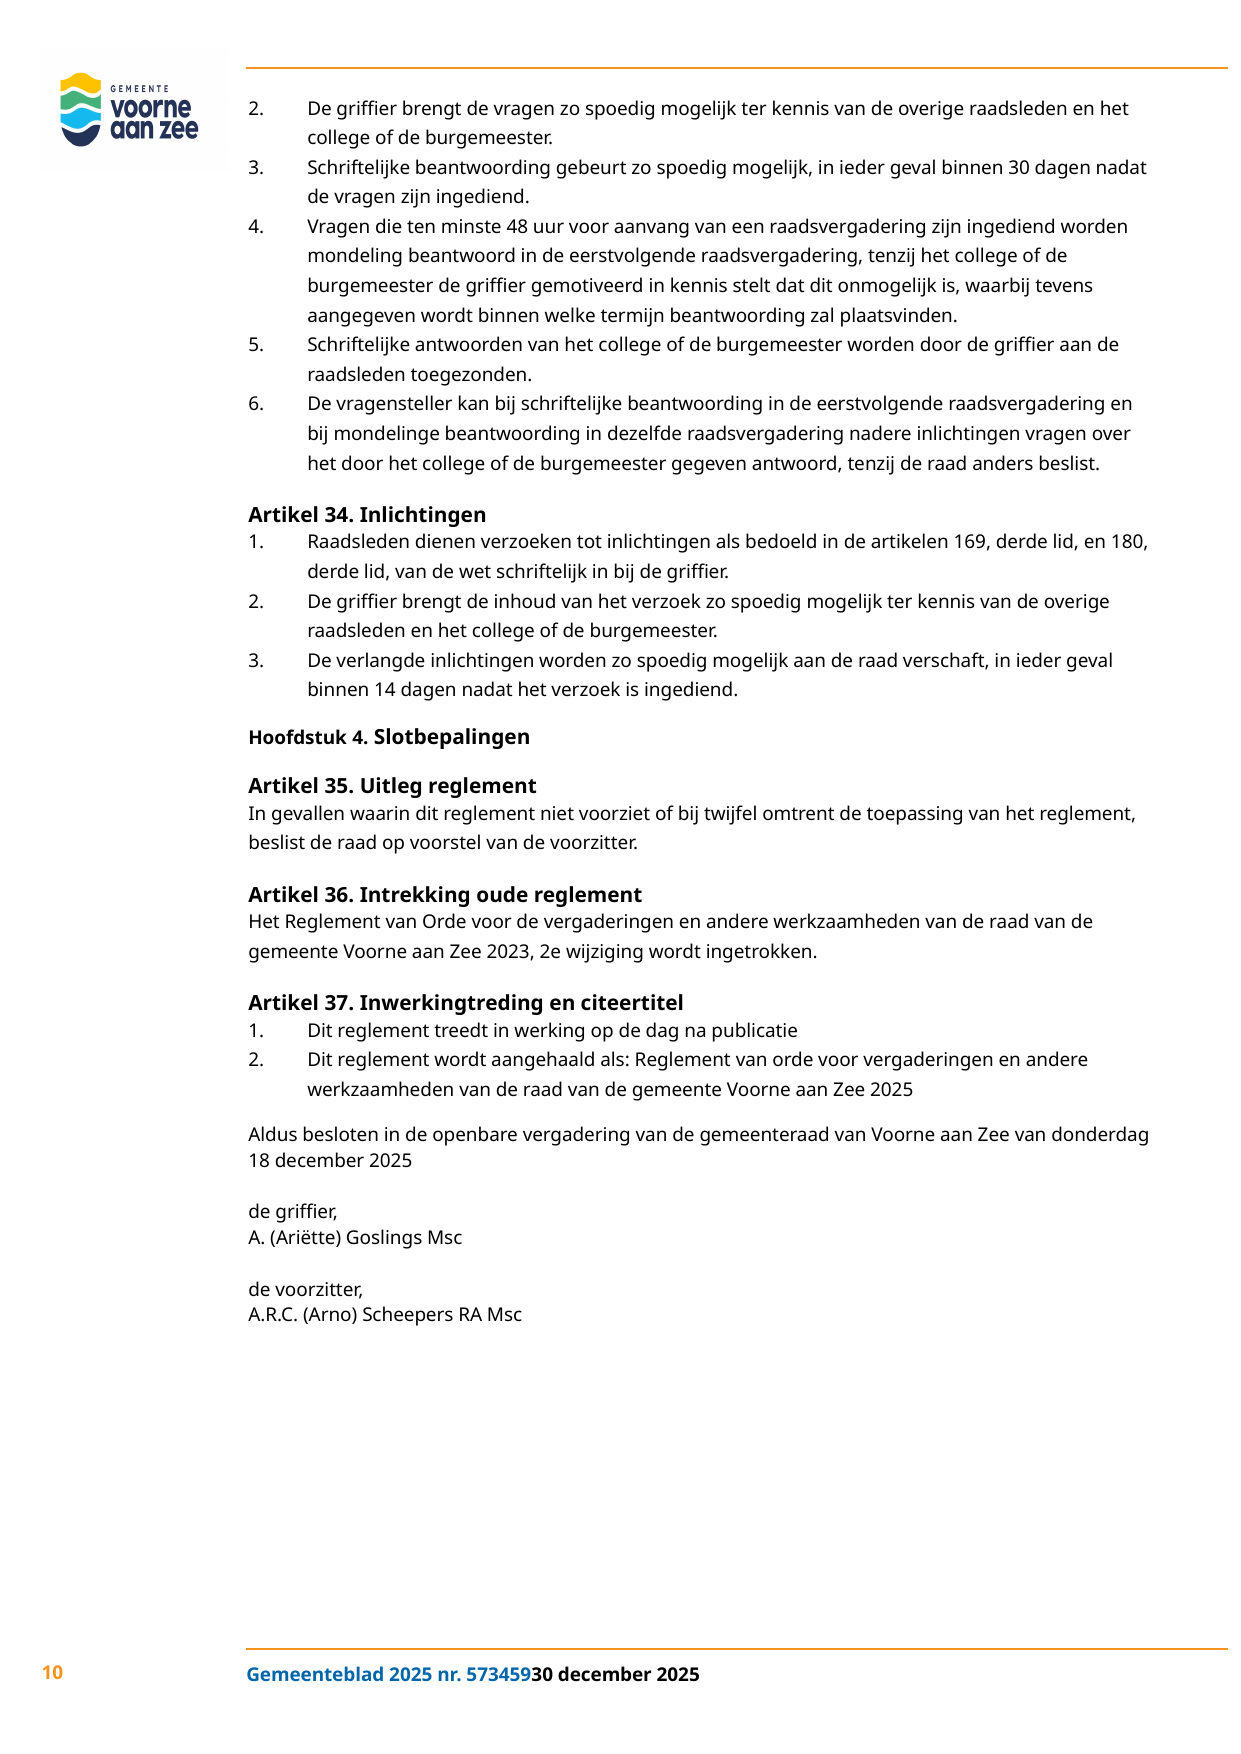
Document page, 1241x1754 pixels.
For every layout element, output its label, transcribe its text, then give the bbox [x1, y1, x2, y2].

picture [41, 47, 231, 172]
list Vragen die ten minste 48 uur voor aanvang van een raadsvergadering zijn ingediend worden mondeling beantwoord in de eerstvolgende raadsvergadering, tenzij het college of de burgemeester de griffier gemotiveerd in kennis stelt dat dit onmogelijk is, waarbij tevens aangegeven wordt binnen welke termijn beantwoording zal plaatsvinden. [248, 213, 1152, 328]
list De griffier brengt de inhoud van het verzoek zo spoedig mogelijk ter kennis van de overige raadsleden en het college of de burgemeester. [248, 588, 1152, 643]
list Schriftelijke beantwoording gebeurt zo spoedig mogelijk, in ieder geval binnen 30 dagen nadat de vragen zijn ingediend. [248, 154, 1152, 209]
text In gevallen waarin dit reglement niet voorziet of bij twijfel omtrent de toepassing van het reglement, beslist de raad op voorstel van de voorzitter. [248, 800, 1152, 855]
text Artikel 34. Inlichtingen [248, 500, 1152, 529]
text A. (Ariëtte) Goslings Msc [248, 1224, 1152, 1250]
list Dit reglement treedt in werking op de dag na publicatie [248, 1017, 1152, 1042]
text Aldus besloten in de openbare vergadering van de gemeenteraad van Voorne aan Zee van donderdag 18 december 2025 [248, 1122, 1152, 1173]
text A.R.C. (Arno) Scheepers RA Msc [248, 1302, 1152, 1327]
list De verlangde inlichtingen worden zo spoedig mogelijk aan de raad verschaft, in ieder geval binnen 14 dagen nadat het verzoek is ingediend. [248, 647, 1152, 702]
list Dit reglement wordt aangehaald als: Reglement van orde voor vergaderingen en andere werkzaamheden van de raad van de gemeente Voorne aan Zee 2025 [248, 1046, 1152, 1102]
list Raadsleden dienen verzoeken tot inlichtingen als bedoeld in de artikelen 169, derde lid, en 180, derde lid, van de wet schriftelijk in bij de griffier. [248, 529, 1152, 584]
text Artikel 35. Uitleg reglement [248, 771, 1152, 800]
list Schriftelijke antwoorden van het college of de burgemeester worden door de griffier aan de raadsleden toegezonden. [248, 331, 1152, 387]
text de griffier, [248, 1199, 1152, 1224]
text Artikel 37. Inwerkingtreding en citeertitel [248, 988, 1152, 1017]
text de voorzitter, [248, 1276, 1152, 1302]
text Hoofdstuk 4. Slotbepalingen [248, 722, 1152, 751]
list De vragensteller kan bij schriftelijke beantwoording in de eerstvolgende raadsvergadering en bij mondelinge beantwoording in dezelfde raadsvergadering nadere inlichtingen vragen over het door het college of de burgemeester gegeven antwoord, tenzij de raad anders beslist. [248, 391, 1152, 476]
list De griffier brengt de vragen zo spoedig mogelijk ter kennis van de overige raadsleden en het college of de burgemeester. [248, 95, 1152, 150]
text Het Reglement van Orde voor de vergaderingen en andere werkzaamheden van de raad van de gemeente Voorne aan Zee 2023, 2e wijziging wordt ingetrokken. [248, 908, 1152, 964]
text Artikel 36. Intrekking oude reglement [248, 880, 1152, 908]
